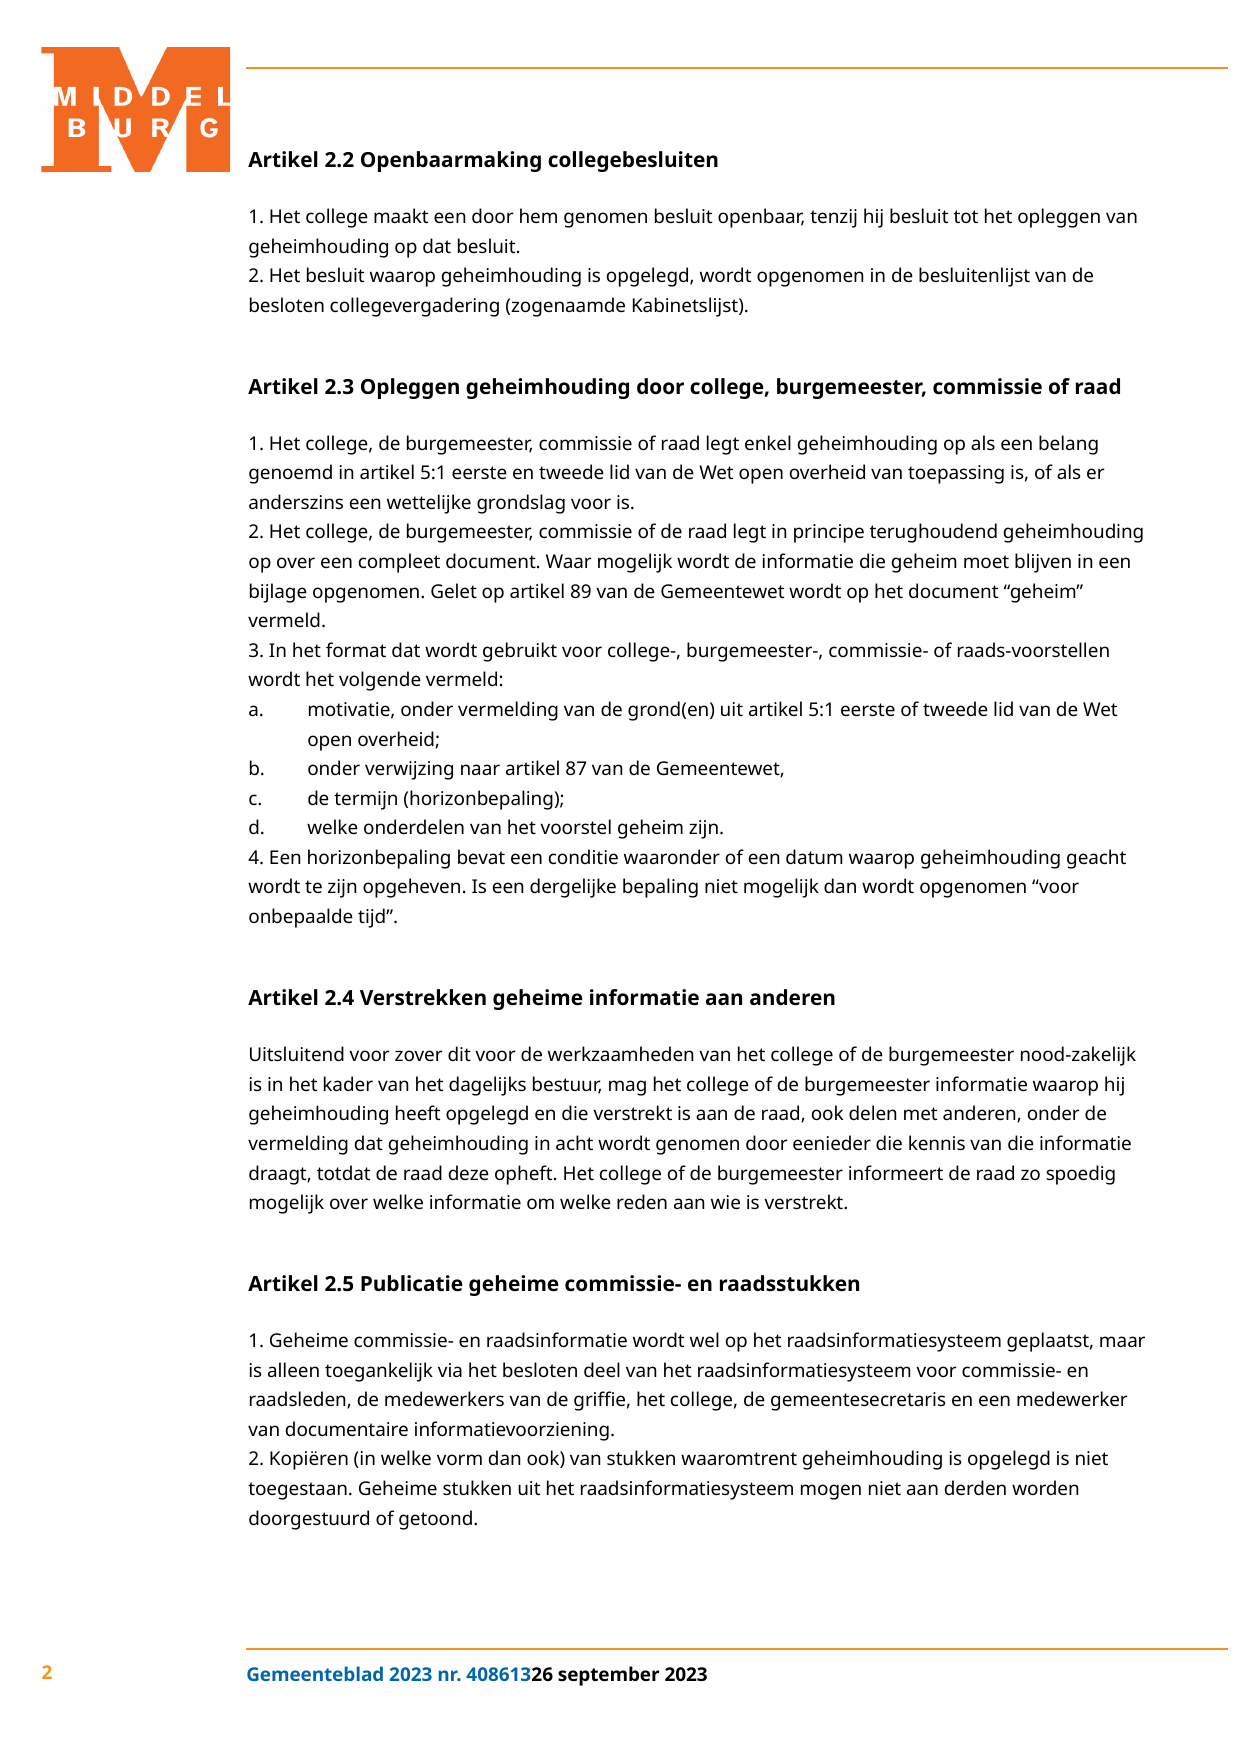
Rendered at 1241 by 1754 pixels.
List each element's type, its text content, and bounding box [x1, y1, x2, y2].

text 2. Het college, de burgemeester, commissie of de raad legt in principe terughoudend geheimhouding op over een compleet document. Waar mogelijk wordt de informatie die geheim moet blijven in een bijlage opgenomen. Gelet op artikel 89 van de Gemeentewet wordt op het document “geheim” vermeld. [248, 519, 1152, 633]
text 1. Geheime commissie- en raadsinformatie wordt wel op het raadsinformatiesysteem geplaatst, maar is alleen toegankelijk via het besloten deel van het raadsinformatiesysteem voor commissie- en raadsleden, de medewerkers van de griffie, het college, de gemeentesecretaris en een medewerker van documentaire informatievoorziening. [248, 1327, 1152, 1442]
list motivatie, onder vermelding van de grond(en) uit artikel 5:1 eerste of tweede lid van de Wet open overheid; [248, 696, 1152, 752]
text Artikel 2.3 Opleggen geheimhouding door college, burgemeester, commissie of raad [248, 372, 1152, 400]
list de termijn (horizonbepaling); [248, 785, 1152, 811]
picture [41, 47, 231, 172]
text Artikel 2.4 Verstrekken geheime informatie aan anderen [248, 983, 1152, 1012]
text Artikel 2.5 Publicatie geheime commissie- en raadsstukken [248, 1269, 1152, 1298]
list onder verwijzing naar artikel 87 van de Gemeentewet, [248, 755, 1152, 781]
text 3. In het format dat wordt gebruikt voor college-, burgemeester-, commissie- of raads-voorstellen wordt het volgende vermeld: [248, 637, 1152, 692]
text Uitsluitend voor zover dit voor de werkzaamheden van het college of de burgemeester nood-zakelijk is in het kader van het dagelijks bestuur, mag het college of de burgemeester informatie waarop hij geheimhouding heeft opgelegd en die verstrekt is aan de raad, ook delen met anderen, onder de vermelding dat geheimhouding in acht wordt genomen door eenieder die kennis van die informatie draagt, totdat de raad deze opheft. Het college of de burgemeester informeert de raad zo spoedig mogelijk over welke informatie om welke reden aan wie is verstrekt. [248, 1041, 1152, 1215]
text 2. Het besluit waarop geheimhouding is opgelegd, wordt opgenomen in de besluitenlijst van de besloten collegevergadering (zogenaamde Kabinetslijst). [248, 262, 1152, 318]
list welke onderdelen van het voorstel geheim zijn. [248, 814, 1152, 840]
text 1. Het college maakt een door hem genomen besluit openbaar, tenzij hij besluit tot het opleggen van geheimhouding op dat besluit. [248, 203, 1152, 258]
text 4. Een horizonbepaling bevat een conditie waaronder of een datum waarop geheimhouding geacht wordt te zijn opgeheven. Is een dergelijke bepaling niet mogelijk dan wordt opgenomen “voor onbepaalde tijd”. [248, 844, 1152, 929]
text 2. Kopiëren (in welke vorm dan ook) van stukken waaromtrent geheimhouding is opgelegd is niet toegestaan. Geheime stukken uit het raadsinformatiesysteem mogen niet aan derden worden doorgestuurd of getoond. [248, 1446, 1152, 1531]
text Artikel 2.2 Openbaarmaking collegebesluiten [248, 145, 1152, 174]
text 1. Het college, de burgemeester, commissie of raad legt enkel geheimhouding op als een belang genoemd in artikel 5:1 eerste en tweede lid van de Wet open overheid van toepassing is, of als er anderszins een wettelijke grondslag voor is. [248, 430, 1152, 515]
